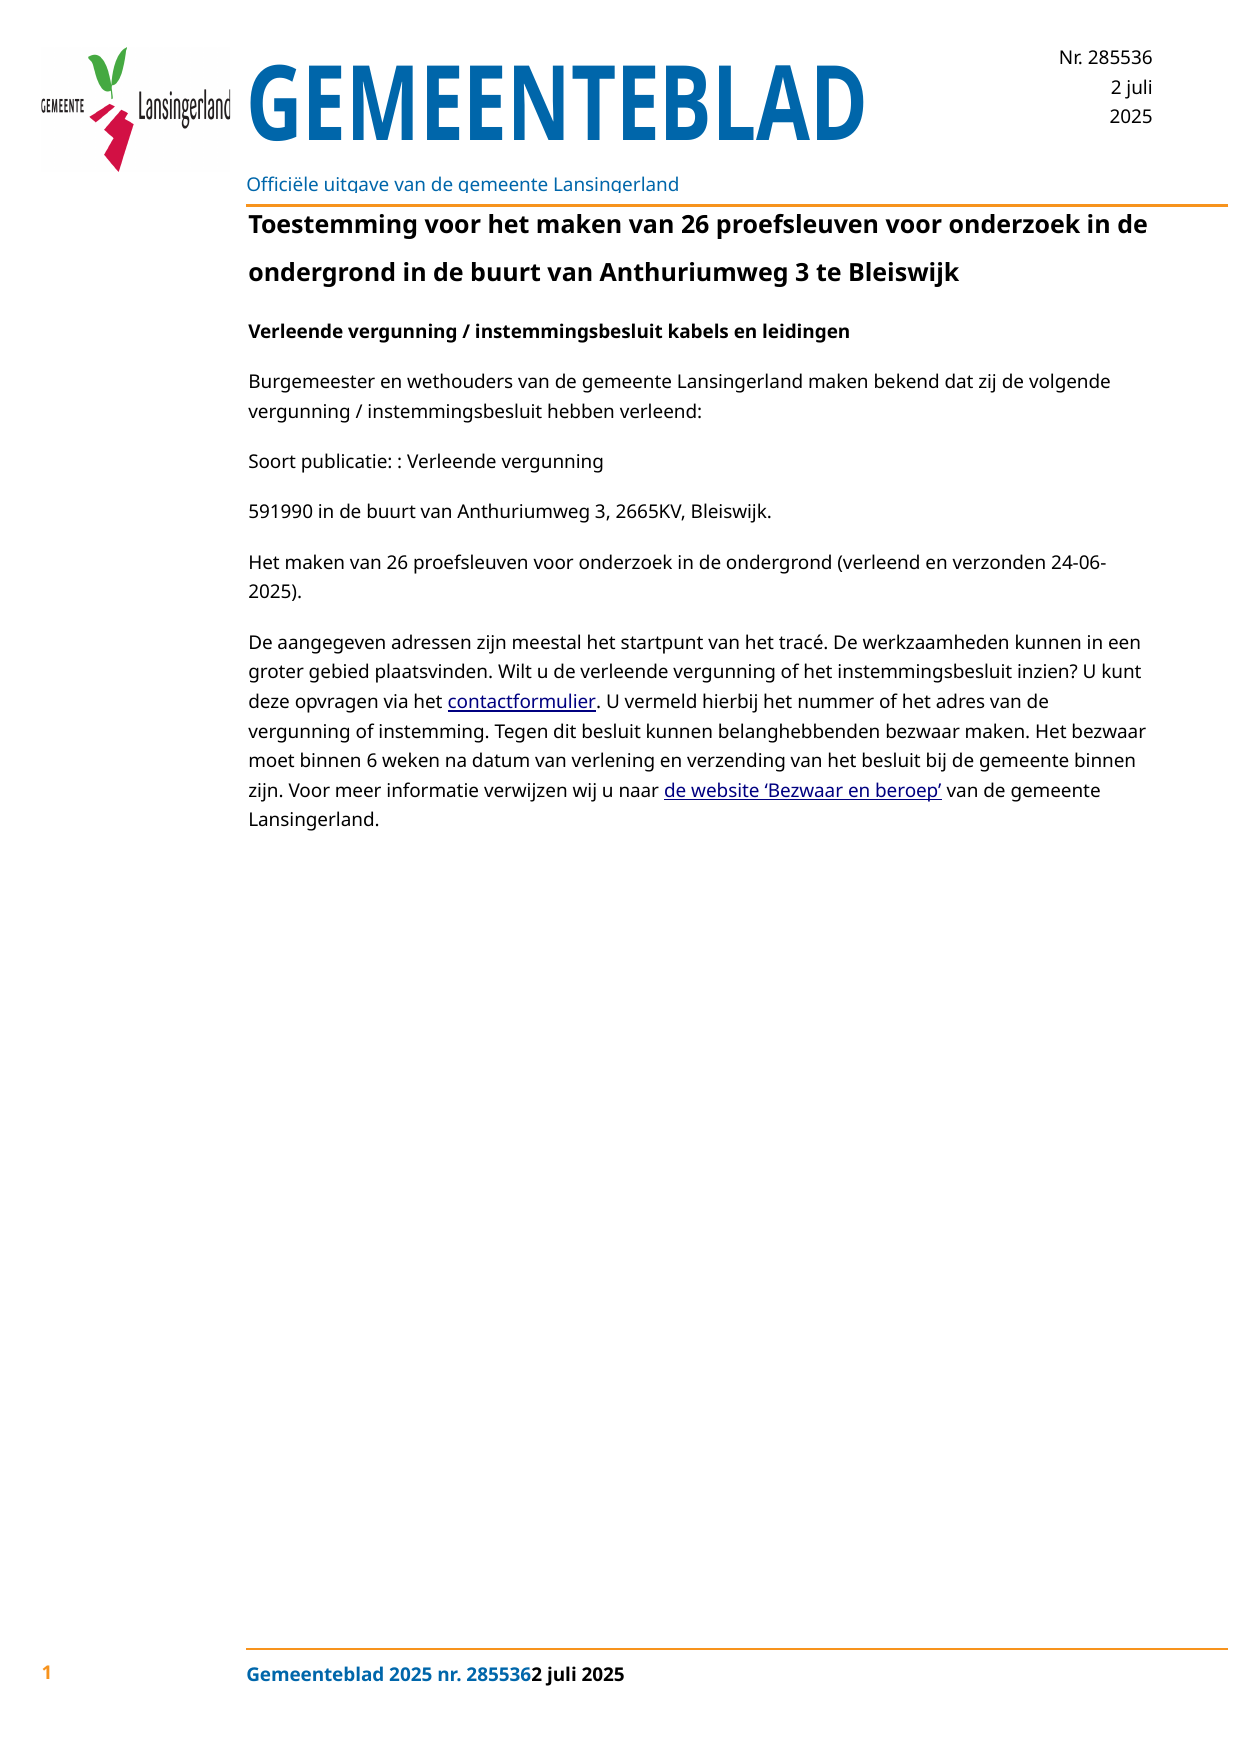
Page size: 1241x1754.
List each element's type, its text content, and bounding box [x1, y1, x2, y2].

text 591990 in de buurt van Anthuriumweg 3, 2665KV, Bleiswijk. [248, 499, 1152, 524]
text Verleende vergunning / instemmingsbesluit kabels en leidingen [248, 318, 1152, 344]
text Het maken van 26 proefsleuven voor onderzoek in de ondergrond (verleend en verzonden 24-06-2025). [248, 549, 1152, 604]
text Toestemming voor het maken van 26 proefsleuven voor onderzoek in de ondergrond in de buurt van Anthuriumweg 3 te Bleiswijk [248, 207, 1152, 288]
text De aangegeven adressen zijn meestal het startpunt van het tracé. De werkzaamheden kunnen in een groter gebied plaatsvinden. Wilt u de verleende vergunning of het instemmingsbesluit inzien? U kunt deze opvragen via het contactformulier. U vermeld hierbij het nummer of het adres van de vergunning of instemming. Tegen dit besluit kunnen belanghebbenden bezwaar maken. Het bezwaar moet binnen 6 weken na datum van verlening en verzending van het besluit bij de gemeente binnen zijn. Voor meer informatie verwijzen wij u naar de website ‘Bezwaar en beroep’ van de gemeente Lansingerland. [248, 629, 1152, 832]
text Burgemeester en wethouders van de gemeente Lansingerland maken bekend dat zij de volgende vergunning / instemmingsbesluit hebben verleend: [248, 368, 1152, 424]
picture [41, 47, 231, 172]
text Soort publicatie: : Verleende vergunning [248, 448, 1152, 474]
